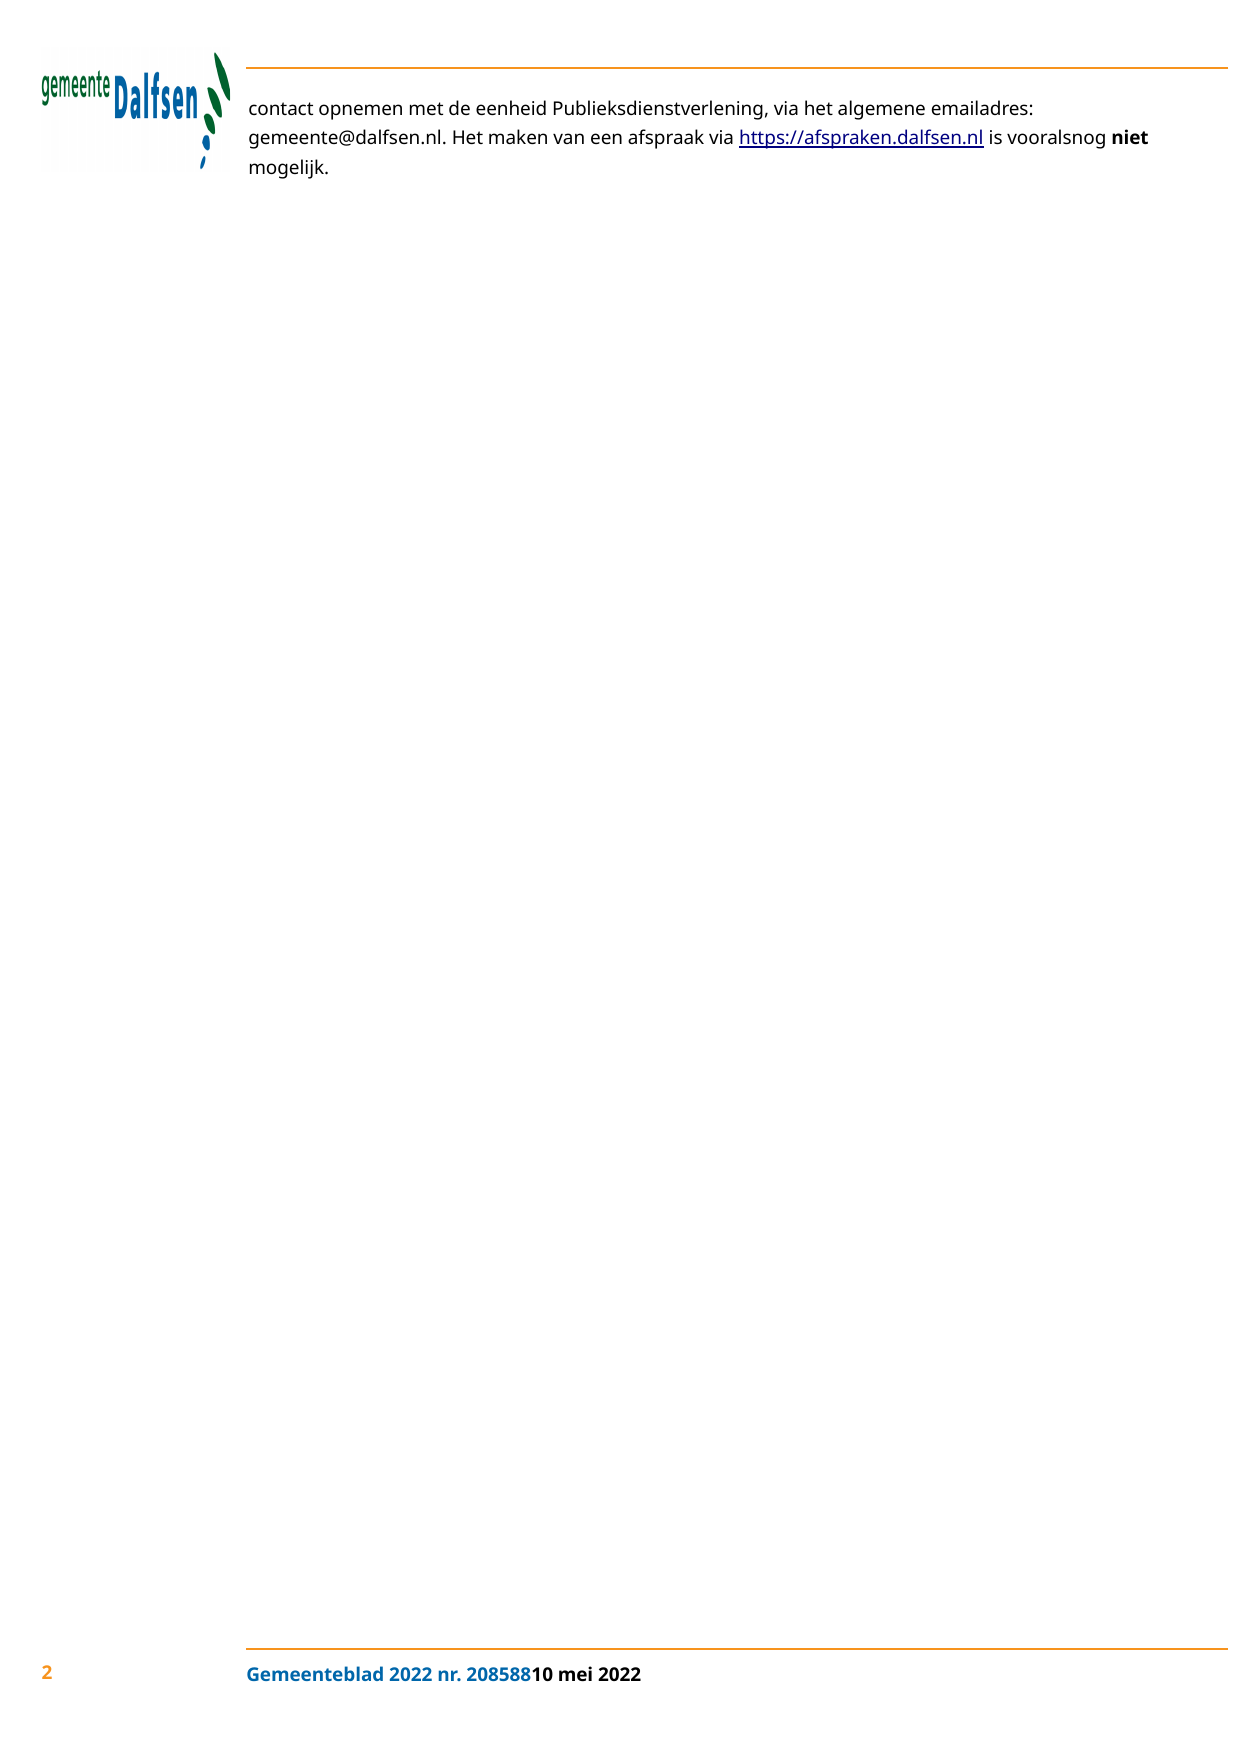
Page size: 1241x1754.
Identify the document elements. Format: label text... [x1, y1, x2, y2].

picture [41, 47, 231, 172]
text contact opnemen met de eenheid Publieksdienstverlening, via het algemene emailadres: gemeente@dalfsen.nl. Het maken van een afspraak via https://afspraken.dalfsen.nl is vooralsnog niet mogelijk. [248, 95, 1152, 180]
